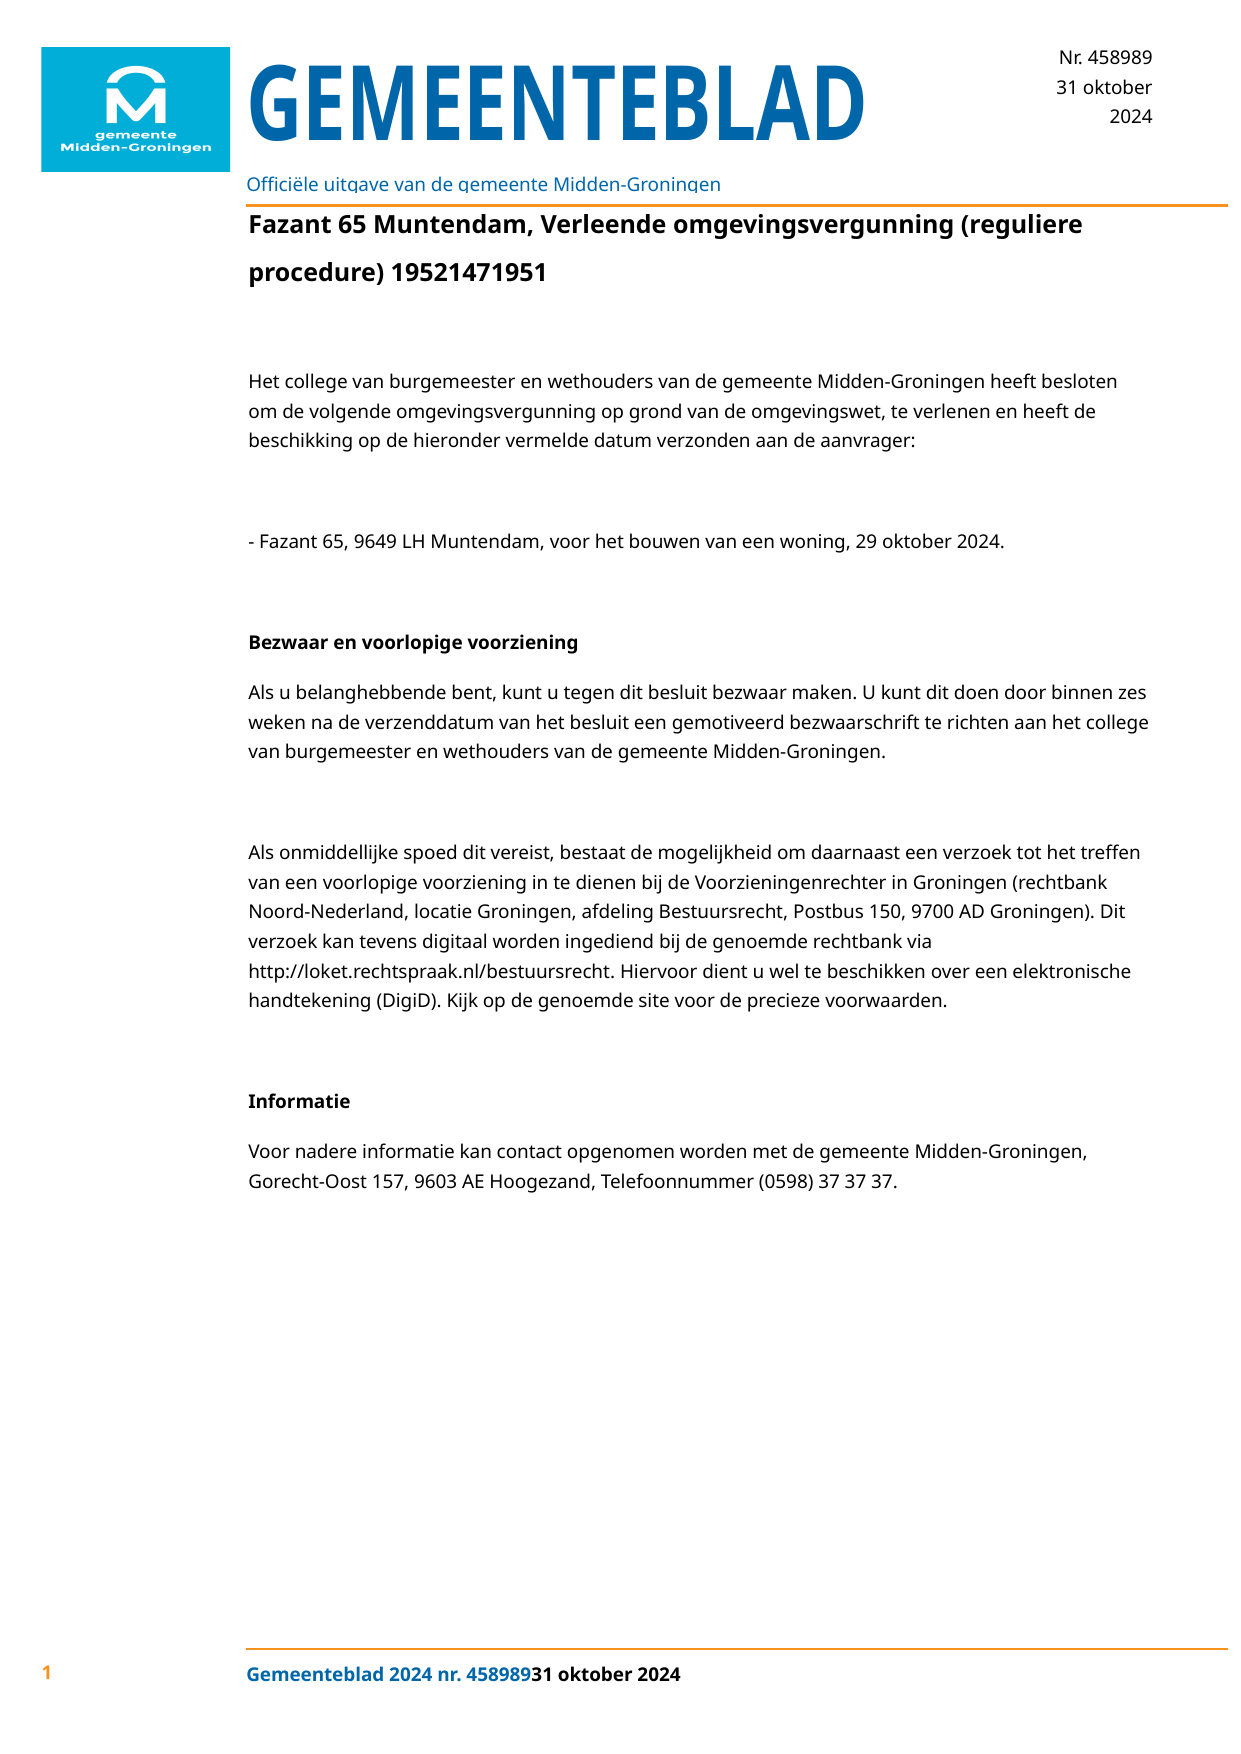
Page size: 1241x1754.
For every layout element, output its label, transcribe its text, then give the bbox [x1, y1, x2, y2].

text Fazant 65 Muntendam, Verleende omgevingsvergunning (reguliere procedure) 19521471951 [248, 207, 1152, 288]
text Het college van burgemeester en wethouders van de gemeente Midden-Groningen heeft besloten om de volgende omgevingsvergunning op grond van de omgevingswet, te verlenen en heeft de beschikking op de hieronder vermelde datum verzonden aan de aanvrager: [248, 368, 1152, 453]
picture [107, 89, 165, 122]
text - Fazant 65, 9649 LH Muntendam, voor het bouwen van een woning, 29 oktober 2024. [248, 528, 1152, 554]
text Als u belanghebbende bent, kunt u tegen dit besluit bezwaar maken. U kunt dit doen door binnen zes weken na de verzenddatum van het besluit een gemotiveerd bezwaarschrift te richten aan het college van burgemeester en wethouders van de gemeente Midden-Groningen. [248, 679, 1152, 764]
text Informatie [248, 1088, 1152, 1114]
picture [108, 66, 164, 82]
text Als onmiddellijke spoed dit vereist, bestaat de mogelijkheid om daarnaast een verzoek tot het treffen van een voorlopige voorziening in te dienen bij de Voorzieningenrechter in Groningen (rechtbank Noord-Nederland, locatie Groningen, afdeling Bestuursrecht, Postbus 150, 9700 AD Groningen). Dit verzoek kan tevens digitaal worden ingediend bij de genoemde rechtbank via http://loket.rechtspraak.nl/bestuursrecht. Hiervoor dient u wel te beschikken over een elektronische handtekening (DigiD). Kijk op de genoemde site voor de precieze voorwaarden. [248, 839, 1152, 1013]
text Bezwaar en voorlopige voorziening [248, 629, 1152, 655]
text Voor nadere informatie kan contact opgenomen worden met de gemeente Midden-Groningen, Gorecht-Oost 157, 9603 AE Hoogezand, Telefoonnummer (0598) 37 37 37. [248, 1139, 1152, 1194]
picture [184, 146, 190, 153]
